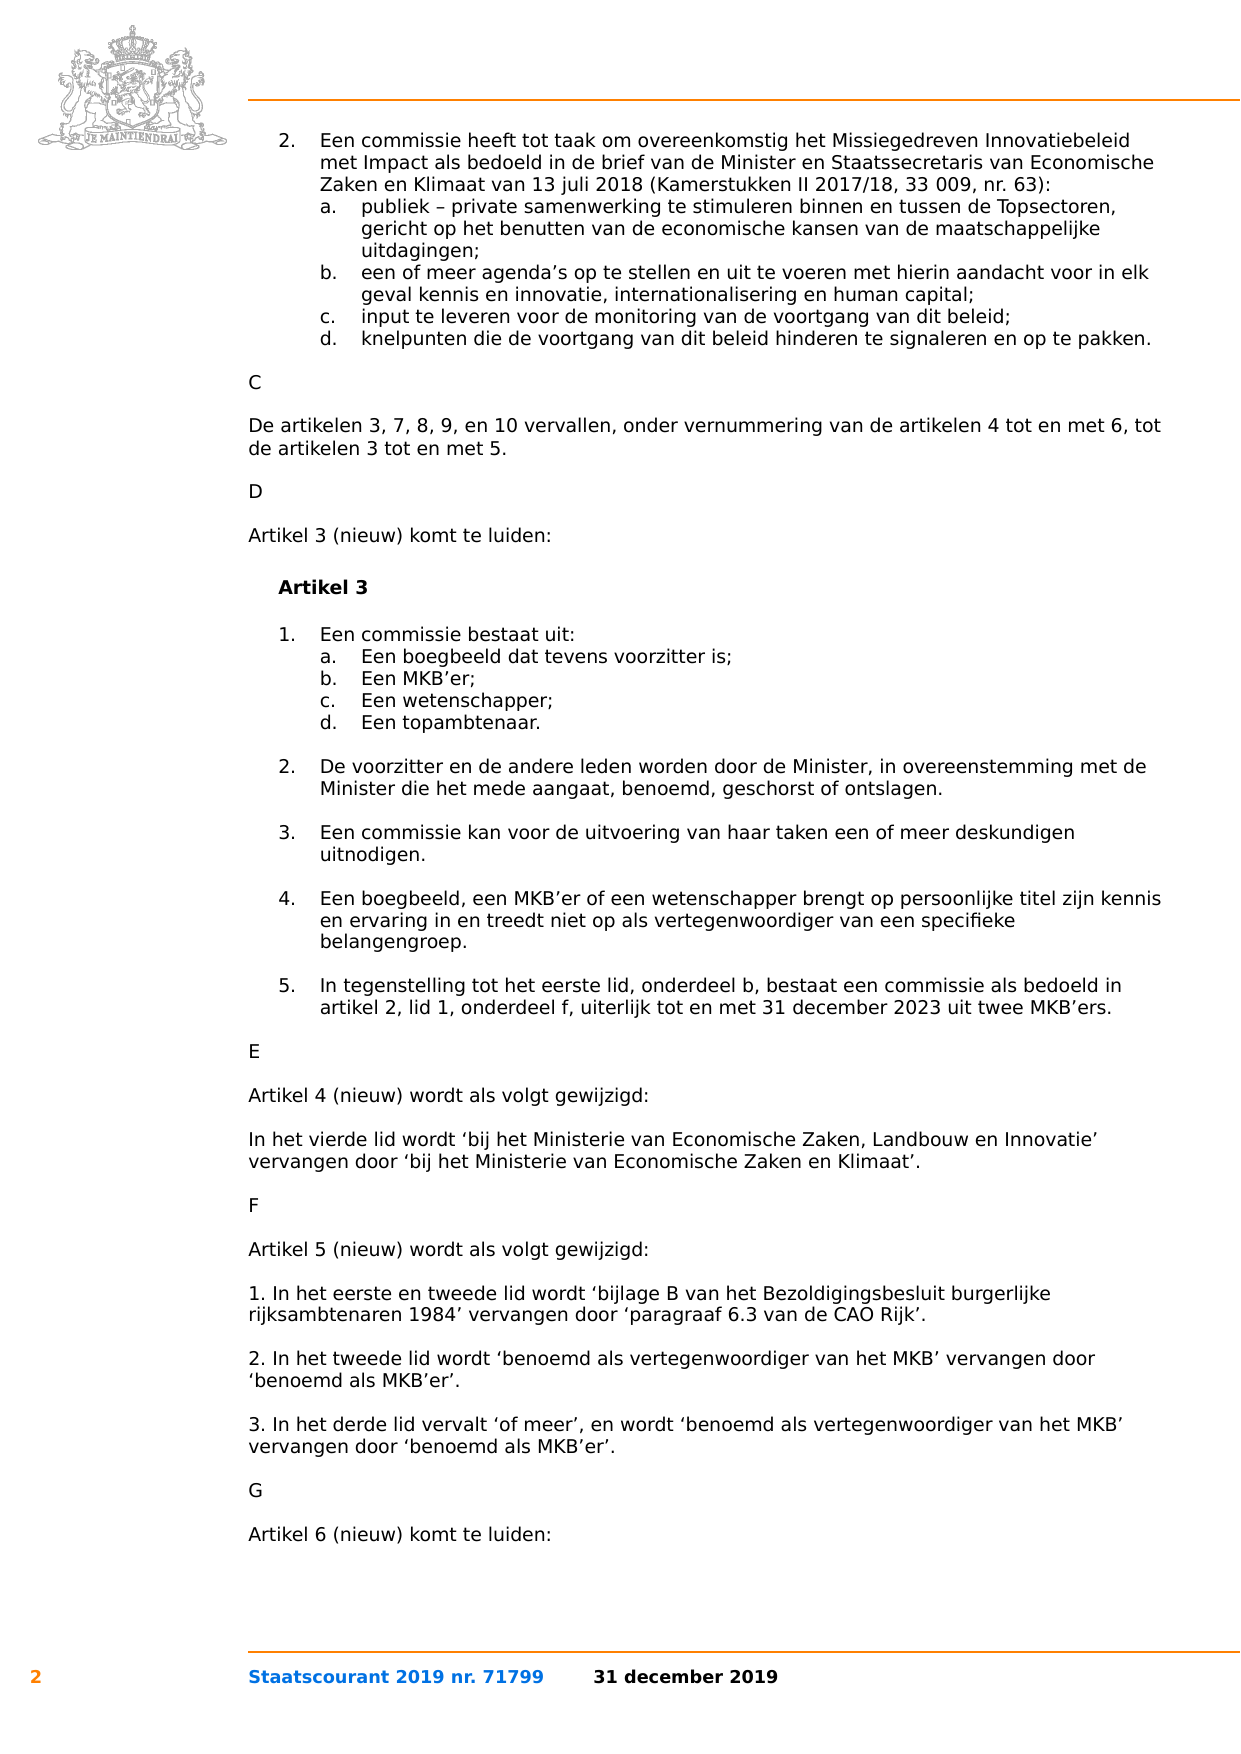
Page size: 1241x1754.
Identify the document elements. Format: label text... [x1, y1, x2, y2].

text C [248, 372, 1163, 393]
text E [248, 1041, 1163, 1063]
text b. Een MKB’er; [319, 668, 1163, 690]
text 5. In tegenstelling tot het eerste lid, onderdeel b, bestaat een commissie als bedoeld in artikel 2, lid 1, onderdeel f, uiterlijk tot en met 31 december 2023 uit twee MKB’ers. [278, 975, 1163, 1019]
text c. Een wetenschapper; [319, 690, 1163, 712]
text 1. Een commissie bestaat uit: [278, 624, 1163, 646]
text De artikelen 3, 7, 8, 9, en 10 vervallen, onder vernummering van de artikelen 4 tot en met 6, tot de artikelen 3 tot en met 5. [248, 415, 1163, 459]
text G [248, 1480, 1163, 1502]
text a. Een boegbeeld dat tevens voorzitter is; [319, 646, 1163, 668]
picture [38, 25, 227, 150]
text d. Een topambtenaar. [319, 712, 1163, 734]
text 1. In het eerste en tweede lid wordt ‘bijlage B van het Bezoldigingsbesluit burgerlijke rijksambtenaren 1984’ vervangen door ‘paragraaf 6.3 van de CAO Rijk’. [248, 1282, 1163, 1326]
text 4. Een boegbeeld, een MKB’er of een wetenschapper brengt op persoonlijke titel zijn kennis en ervaring in en treedt niet op als vertegenwoordiger van een specifieke belangengroep. [278, 887, 1163, 953]
text Artikel 5 (nieuw) wordt als volgt gewijzigd: [248, 1238, 1163, 1261]
text 3. Een commissie kan voor de uitvoering van haar taken een of meer deskundigen uitnodigen. [278, 822, 1163, 866]
subtitle Artikel 3 [278, 577, 1163, 599]
text d. knelpunten die de voortgang van dit beleid hinderen te signaleren en op te pakken. [319, 328, 1163, 350]
text c. input te leveren voor de monitoring van de voortgang van dit beleid; [319, 306, 1163, 328]
text Artikel 4 (nieuw) wordt als volgt gewijzigd: [248, 1085, 1163, 1107]
text F [248, 1195, 1163, 1217]
text Artikel 3 (nieuw) komt te luiden: [248, 525, 1163, 547]
text 2. De voorzitter en de andere leden worden door de Minister, in overeenstemming met de Minister die het mede aangaat, benoemd, geschorst of ontslagen. [278, 756, 1163, 800]
text D [248, 481, 1163, 503]
text 2. In het tweede lid wordt ‘benoemd als vertegenwoordiger van het MKB’ vervangen door ‘benoemd als MKB’er’. [248, 1348, 1163, 1392]
text Artikel 6 (nieuw) komt te luiden: [248, 1524, 1163, 1546]
text In het vierde lid wordt ‘bij het Ministerie van Economische Zaken, Landbouw en Innovatie’ vervangen door ‘bij het Ministerie van Economische Zaken en Klimaat’. [248, 1129, 1163, 1173]
text 2. Een commissie heeft tot taak om overeenkomstig het Missiegedreven Innovatiebeleid met Impact als bedoeld in de brief van de Minister en Staatssecretaris van Economische Zaken en Klimaat van 13 juli 2018 (Kamerstukken II 2017/18, 33 009, nr. 63): [278, 130, 1163, 196]
text b. een of meer agenda’s op te stellen en uit te voeren met hierin aandacht voor in elk geval kennis en innovatie, internationalisering en human capital; [319, 262, 1163, 306]
text a. publiek – private samenwerking te stimuleren binnen en tussen de Topsectoren, gericht op het benutten van de economische kansen van de maatschappelijke uitdagingen; [319, 196, 1163, 262]
text 3. In het derde lid vervalt ‘of meer’, en wordt ‘benoemd als vertegenwoordiger van het MKB’ vervangen door ‘benoemd als MKB’er’. [248, 1414, 1163, 1458]
